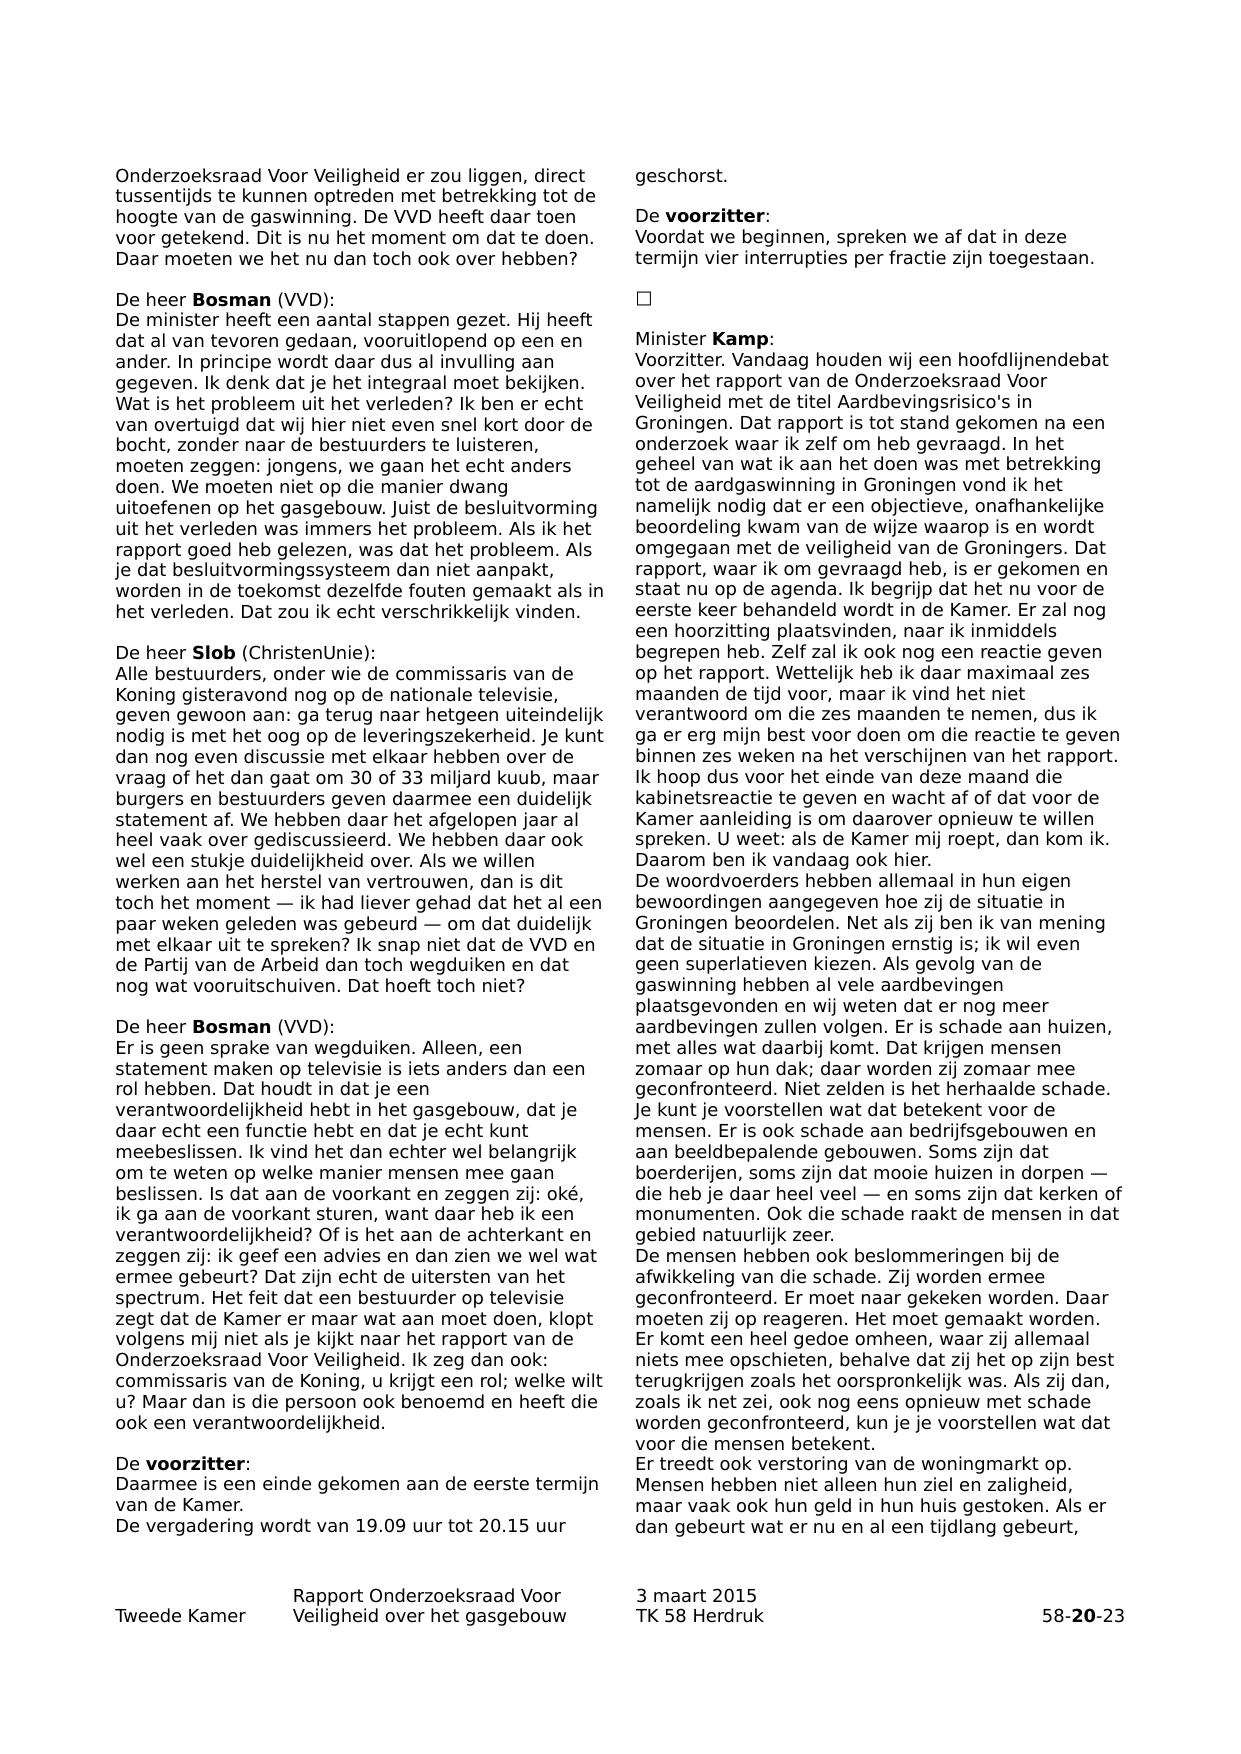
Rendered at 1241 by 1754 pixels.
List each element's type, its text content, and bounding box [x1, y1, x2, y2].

text De heer Bosman (VVD): [115, 1017, 605, 1037]
text De heer Bosman (VVD): [115, 289, 605, 310]
text De mensen hebben ook beslommeringen bij de afwikkeling van die schade. Zij worden ermee geconfronteerd. Er moet naar gekeken worden. Daar moeten zij op reageren. Het moet gemaakt worden. Er komt een heel gedoe omheen, waar zij allemaal niets mee opschieten, behalve dat zij het op zijn best terugkrijgen zoals het oorspronkelijk was. Als zij dan, zoals ik net zei, ook nog eens opnieuw met schade worden geconfronteerd, kun je je voorstellen wat dat voor die mensen betekent. [635, 1246, 1125, 1454]
text De woordvoerders hebben allemaal in hun eigen bewoordingen aangegeven hoe zij de situatie in Groningen beoordelen. Net als zij ben ik van mening dat de situatie in Groningen ernstig is; ik wil even geen superlatieven kiezen. Als gevolg van de gaswinning hebben al vele aardbevingen plaatsgevonden en wij weten dat er nog meer aardbevingen zullen volgen. Er is schade aan huizen, met alles wat daarbij komt. Dat krijgen mensen zomaar op hun dak; daar worden zij zomaar mee geconfronteerd. Niet zelden is het herhaalde schade. Je kunt je voorstellen wat dat betekent voor de mensen. Er is ook schade aan bedrijfsgebouwen en aan beeldbepalende gebouwen. Soms zijn dat boerderijen, soms zijn dat mooie huizen in dorpen — die heb je daar heel veel — en soms zijn dat kerken of monumenten. Ook die schade raakt de mensen in dat gebied natuurlijk zeer. [635, 871, 1125, 1246]
text Alle bestuurders, onder wie de commissaris van de Koning gisteravond nog op de nationale televisie, geven gewoon aan: ga terug naar hetgeen uiteindelijk nodig is met het oog op de leveringszekerheid. Je kunt dan nog even discussie met elkaar hebben over de vraag of het dan gaat om 30 of 33 miljard kuub, maar burgers en bestuurders geven daarmee een duidelijk statement af. We hebben daar het afgelopen jaar al heel vaak over gediscussieerd. We hebben daar ook wel een stukje duidelijkheid over. Als we willen werken aan het herstel van vertrouwen, dan is dit toch het moment — ik had liever gehad dat het al een paar weken geleden was gebeurd — om dat duidelijk met elkaar uit te spreken? Ik snap niet dat de VVD en de Partij van de Arbeid dan toch wegduiken en dat nog wat vooruitschuiven. Dat hoeft toch niet? [115, 663, 605, 997]
text Er treedt ook verstoring van de woningmarkt op. Mensen hebben niet alleen hun ziel en zaligheid, maar vaak ook hun geld in hun huis gestoken. Als er dan gebeurt wat er nu en al een tijdlang gebeurt, [635, 1454, 1125, 1537]
text De voorzitter: [115, 1453, 605, 1474]
text De heer Slob (ChristenUnie): [115, 643, 605, 663]
text Er is geen sprake van wegduiken. Alleen, een statement maken op televisie is iets anders dan een rol hebben. Dat houdt in dat je een verantwoordelijkheid hebt in het gasgebouw, dat je daar echt een functie hebt en dat je echt kunt meebeslissen. Ik vind het dan echter wel belangrijk om te weten op welke manier mensen mee gaan beslissen. Is dat aan de voorkant en zeggen zij: oké, ik ga aan de voorkant sturen, want daar heb ik een verantwoordelijkheid? Of is het aan de achterkant en zeggen zij: ik geef een advies en dan zien we wel wat ermee gebeurt? Dat zijn echt de uitersten van het spectrum. Het feit dat een bestuurder op televisie zegt dat de Kamer er maar wat aan moet doen, klopt volgens mij niet als je kijkt naar het rapport van de Onderzoeksraad Voor Veiligheid. Ik zeg dan ook: commissaris van de Koning, u krijgt een rol; welke wilt u? Maar dan is die persoon ook benoemd en heeft die ook een verantwoordelijkheid. [115, 1037, 605, 1433]
text De minister heeft een aantal stappen gezet. Hij heeft dat al van tevoren gedaan, vooruitlopend op een en ander. In principe wordt daar dus al invulling aan gegeven. Ik denk dat je het integraal moet bekijken. Wat is het probleem uit het verleden? Ik ben er echt van overtuigd dat wij hier niet even snel kort door de bocht, zonder naar de bestuurders te luisteren, moeten zeggen: jongens, we gaan het echt anders doen. We moeten niet op die manier dwang uitoefenen op het gasgebouw. Juist de besluitvorming uit het verleden was immers het probleem. Als ik het rapport goed heb gelezen, was dat het probleem. Als je dat besluitvormingssysteem dan niet aanpakt, worden in de toekomst dezelfde fouten gemaakt als in het verleden. Dat zou ik echt verschrikkelijk vinden. [115, 310, 605, 623]
text ⬜ [635, 288, 1125, 309]
text geschorst. [635, 165, 1125, 186]
text Minister Kamp: [635, 329, 1125, 350]
text De voorzitter: [635, 206, 1125, 227]
text Onderzoeksraad Voor Veiligheid er zou liggen, direct tussentijds te kunnen optreden met betrekking tot de hoogte van de gaswinning. De VVD heeft daar toen voor getekend. Dit is nu het moment om dat te doen. Daar moeten we het nu dan toch ook over hebben? [115, 165, 605, 269]
text Daarmee is een einde gekomen aan de eerste termijn van de Kamer. [115, 1474, 605, 1516]
text Voorzitter. Vandaag houden wij een hoofdlijnendebat over het rapport van de Onderzoeksraad Voor Veiligheid met de titel Aardbevingsrisico's in Groningen. Dat rapport is tot stand gekomen na een onderzoek waar ik zelf om heb gevraagd. In het geheel van wat ik aan het doen was met betrekking tot de aardgaswinning in Groningen vond ik het namelijk nodig dat er een objectieve, onafhankelijke beoordeling kwam van de wijze waarop is en wordt omgegaan met de veiligheid van de Groningers. Dat rapport, waar ik om gevraagd heb, is er gekomen en staat nu op de agenda. Ik begrijp dat het nu voor de eerste keer behandeld wordt in de Kamer. Er zal nog een hoorzitting plaatsvinden, naar ik inmiddels begrepen heb. Zelf zal ik ook nog een reactie geven op het rapport. Wettelijk heb ik daar maximaal zes maanden de tijd voor, maar ik vind het niet verantwoord om die zes maanden te nemen, dus ik ga er erg mijn best voor doen om die reactie te geven binnen zes weken na het verschijnen van het rapport. Ik hoop dus voor het einde van deze maand die kabinetsreactie te geven en wacht af of dat voor de Kamer aanleiding is om daarover opnieuw te willen spreken. U weet: als de Kamer mij roept, dan kom ik. Daarom ben ik vandaag ook hier. [635, 350, 1125, 871]
text De vergadering wordt van 19.09 uur tot 20.15 uur [115, 1516, 605, 1537]
text Voordat we beginnen, spreken we af dat in deze termijn vier interrupties per fractie zijn toegestaan. [635, 227, 1125, 268]
